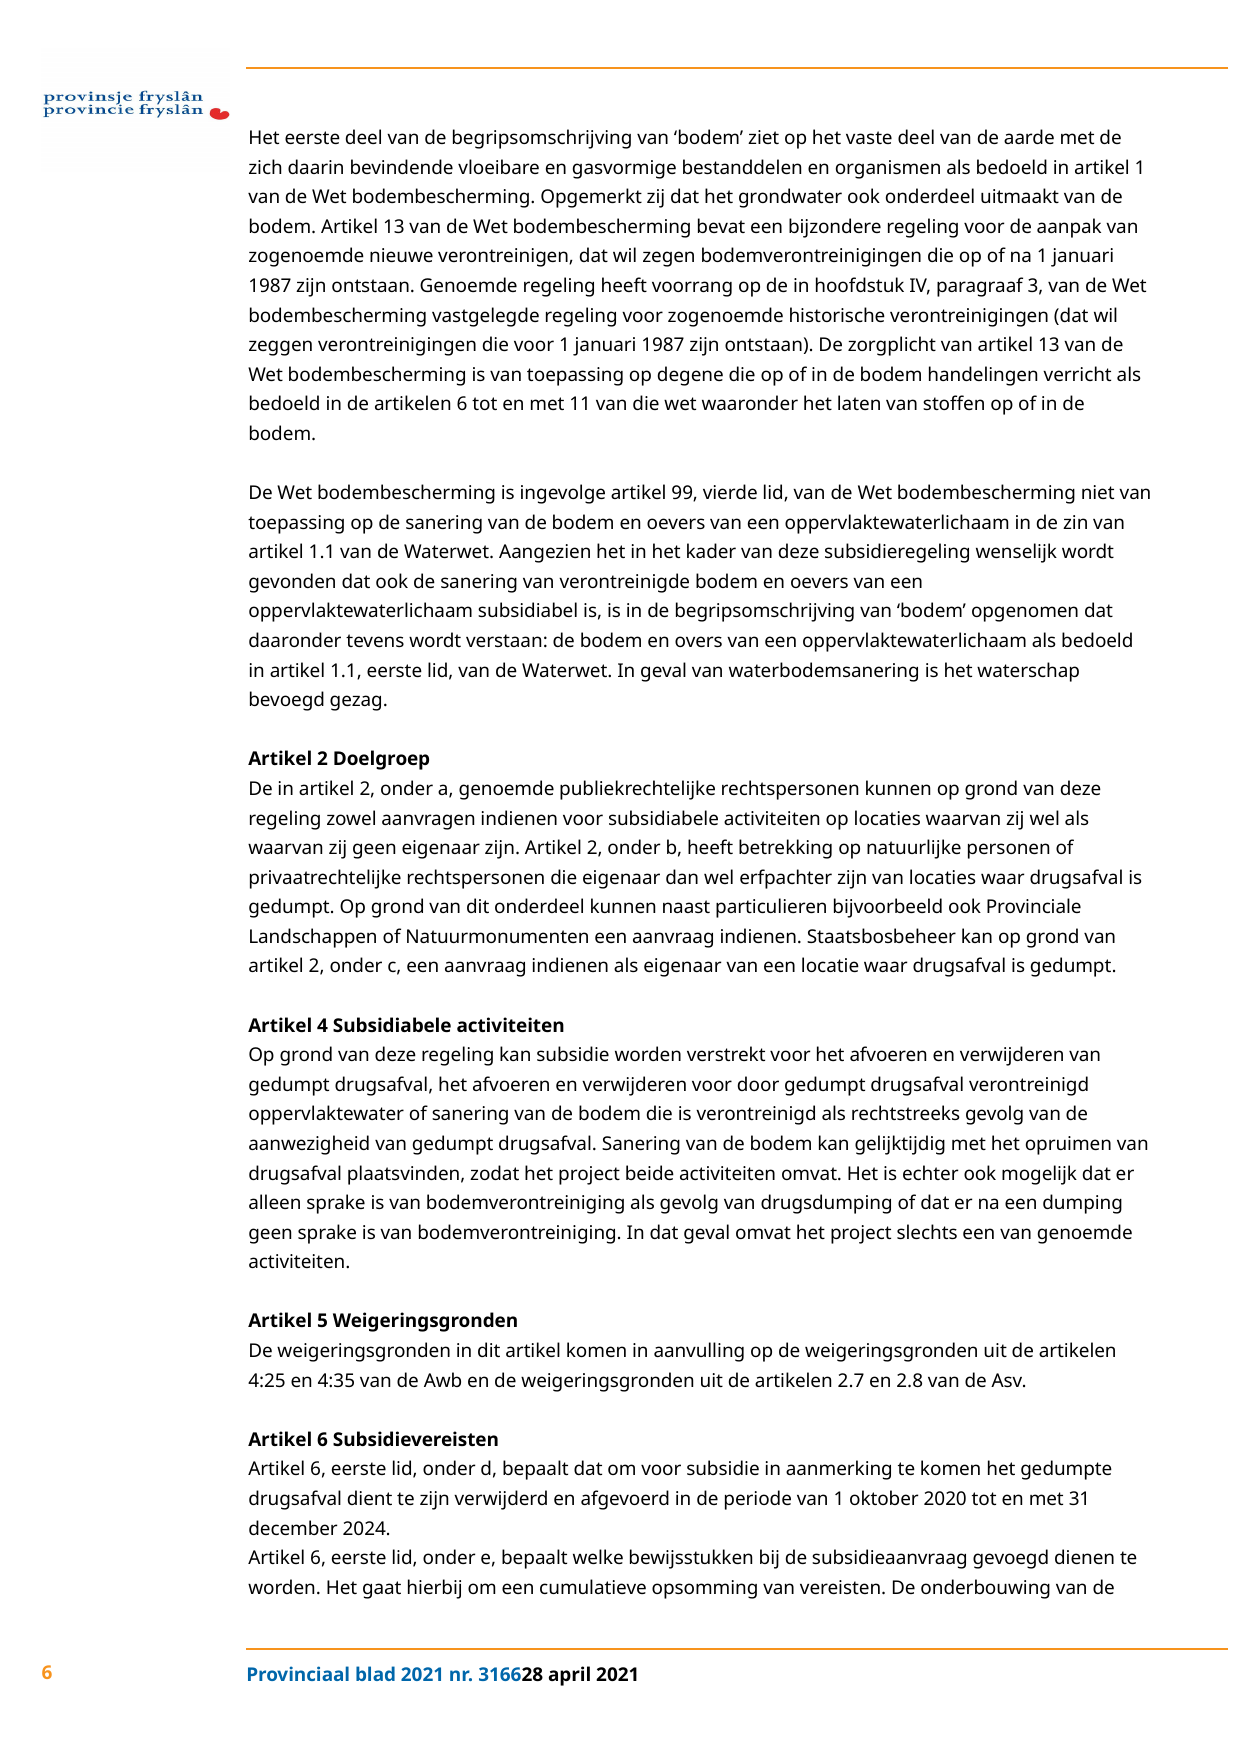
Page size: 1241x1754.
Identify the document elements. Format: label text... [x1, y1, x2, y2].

text Artikel 6 Subsidievereisten [248, 1426, 1152, 1452]
picture [41, 47, 231, 172]
text Op grond van deze regeling kan subsidie worden verstrekt voor het afvoeren en verwijderen van gedumpt drugsafval, het afvoeren en verwijderen voor door gedumpt drugsafval verontreinigd oppervlaktewater of sanering van de bodem die is verontreinigd als rechtstreeks gevolg van de aanwezigheid van gedumpt drugsafval. Sanering van de bodem kan gelijktijdig met het opruimen van drugsafval plaatsvinden, zodat het project beide activiteiten omvat. Het is echter ook mogelijk dat er alleen sprake is van bodemverontreiniging als gevolg van drugsdumping of dat er na een dumping geen sprake is van bodemverontreiniging. In dat geval omvat het project slechts een van genoemde activiteiten. [248, 1041, 1152, 1274]
text Artikel 4 Subsidiabele activiteiten [248, 1012, 1152, 1038]
text De weigeringsgronden in dit artikel komen in aanvulling op de weigeringsgronden uit de artikelen 4:25 en 4:35 van de Awb en de weigeringsgronden uit de artikelen 2.7 en 2.8 van de Asv. [248, 1337, 1152, 1393]
text Artikel 2 Doelgroep [248, 746, 1152, 771]
text De Wet bodembescherming is ingevolge artikel 99, vierde lid, van de Wet bodembescherming niet van toepassing op de sanering van de bodem en oevers van een oppervlaktewaterlichaam in de zin van artikel 1.1 van de Waterwet. Aangezien het in het kader van deze subsidieregeling wenselijk wordt gevonden dat ook de sanering van verontreinigde bodem en oevers van een oppervlaktewaterlichaam subsidiabel is, is in de begripsomschrijving van ‘bodem’ opgenomen dat daaronder tevens wordt verstaan: de bodem en overs van een oppervlaktewaterlichaam als bedoeld in artikel 1.1, eerste lid, van de Waterwet. In geval van waterbodemsanering is het waterschap bevoegd gezag. [248, 479, 1152, 712]
text Het eerste deel van de begripsomschrijving van ‘bodem’ ziet op het vaste deel van de aarde met de zich daarin bevindende vloeibare en gasvormige bestanddelen en organismen als bedoeld in artikel 1 van de Wet bodembescherming. Opgemerkt zij dat het grondwater ook onderdeel uitmaakt van de bodem. Artikel 13 van de Wet bodembescherming bevat een bijzondere regeling voor de aanpak van zogenoemde nieuwe verontreinigen, dat wil zegen bodemverontreinigingen die op of na 1 januari 1987 zijn ontstaan. Genoemde regeling heeft voorrang op de in hoofdstuk IV, paragraaf 3, van de Wet bodembescherming vastgelegde regeling voor zogenoemde historische verontreinigingen (dat wil zeggen verontreinigingen die voor 1 januari 1987 zijn ontstaan). De zorgplicht van artikel 13 van de Wet bodembescherming is van toepassing op degene die op of in de bodem handelingen verricht als bedoeld in de artikelen 6 tot en met 11 van die wet waaronder het laten van stoffen op of in de bodem. [248, 124, 1152, 446]
text Artikel 6, eerste lid, onder e, bepaalt welke bewijsstukken bij de subsidieaanvraag gevoegd dienen te worden. Het gaat hierbij om een cumulatieve opsomming van vereisten. De onderbouwing van de [248, 1544, 1152, 1600]
text De in artikel 2, onder a, genoemde publiekrechtelijke rechtspersonen kunnen op grond van deze regeling zowel aanvragen indienen voor subsidiabele activiteiten op locaties waarvan zij wel als waarvan zij geen eigenaar zijn. Artikel 2, onder b, heeft betrekking op natuurlijke personen of privaatrechtelijke rechtspersonen die eigenaar dan wel erfpachter zijn van locaties waar drugsafval is gedumpt. Op grond van dit onderdeel kunnen naast particulieren bijvoorbeeld ook Provinciale Landschappen of Natuurmonumenten een aanvraag indienen. Staatsbosbeheer kan op grond van artikel 2, onder c, een aanvraag indienen als eigenaar van een locatie waar drugsafval is gedumpt. [248, 775, 1152, 978]
text Artikel 5 Weigeringsgronden [248, 1308, 1152, 1333]
text Artikel 6, eerste lid, onder d, bepaalt dat om voor subsidie in aanmerking te komen het gedumpte drugsafval dient te zijn verwijderd en afgevoerd in de periode van 1 oktober 2020 tot en met 31 december 2024. [248, 1456, 1152, 1541]
